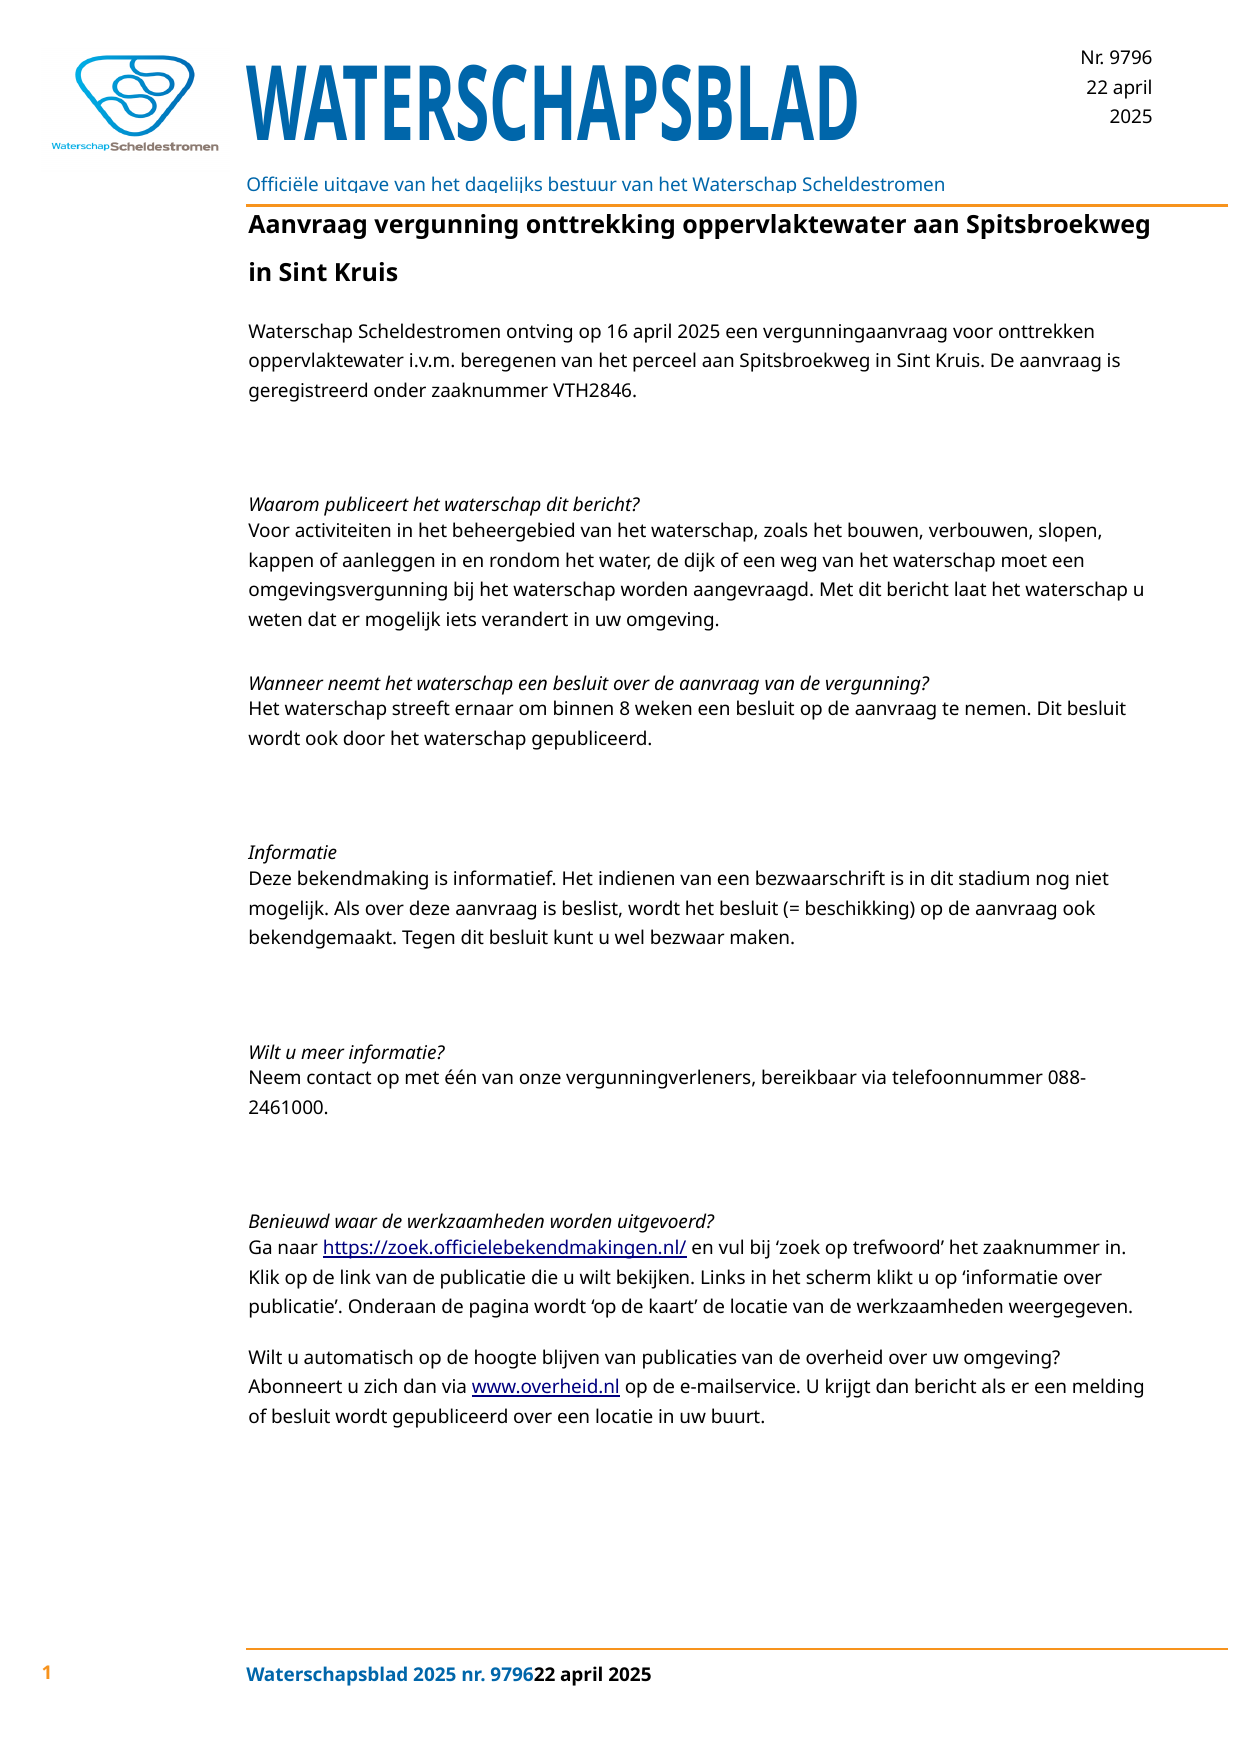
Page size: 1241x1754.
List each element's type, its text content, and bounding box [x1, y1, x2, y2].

text Wilt u meer informatie? [248, 1039, 1152, 1064]
text Aanvraag vergunning onttrekking oppervlaktewater aan Spitsbroekweg in Sint Kruis [248, 207, 1152, 288]
picture [41, 47, 231, 172]
text Waterschap Scheldestromen ontving op 16 april 2025 een vergunningaanvraag voor onttrekken oppervlaktewater i.v.m. beregenen van het perceel aan Spitsbroekweg in Sint Kruis. De aanvraag is geregistreerd onder zaaknummer VTH2846. [248, 318, 1152, 403]
text Neem contact op met één van onze vergunningverleners, bereikbaar via telefoonnummer 088-2461000. [248, 1064, 1152, 1120]
text Wilt u automatisch op de hoogte blijven van publicaties van de overheid over uw omgeving? Abonneert u zich dan via www.overheid.nl op de e-mailservice. U krijgt dan bericht als er een melding of besluit wordt gepubliceerd over een locatie in uw buurt. [248, 1344, 1152, 1429]
text Ga naar https://zoek.officielebekendmakingen.nl/ en vul bij ‘zoek op trefwoord’ het zaaknummer in. Klik op de link van de publicatie die u wilt bekijken. Links in het scherm klikt u op ‘informatie over publicatie’. Onderaan de pagina wordt ‘op de kaart’ de locatie van de werkzaamheden weergegeven. [248, 1234, 1152, 1319]
text Informatie [248, 839, 1152, 865]
text Voor activiteiten in het beheergebied van het waterschap, zoals het bouwen, verbouwen, slopen, kappen of aanleggen in en rondom het water, de dijk of een weg van het waterschap moet een omgevingsvergunning bij het waterschap worden aangevraagd. Met dit bericht laat het waterschap u weten dat er mogelijk iets verandert in uw omgeving. [248, 517, 1152, 632]
text Het waterschap streeft ernaar om binnen 8 weken een besluit op de aanvraag te nemen. Dit besluit wordt ook door het waterschap gepubliceerd. [248, 696, 1152, 751]
text Deze bekendmaking is informatief. Het indienen van een bezwaarschrift is in dit stadium nog niet mogelijk. Als over deze aanvraag is beslist, wordt het besluit (= beschikking) op de aanvraag ook bekendgemaakt. Tegen dit besluit kunt u wel bezwaar maken. [248, 865, 1152, 950]
text Wanneer neemt het waterschap een besluit over de aanvraag van de vergunning? [248, 670, 1152, 696]
text Benieuwd waar de werkzaamheden worden uitgevoerd? [248, 1208, 1152, 1234]
text Waarom publiceert het waterschap dit bericht? [248, 491, 1152, 517]
